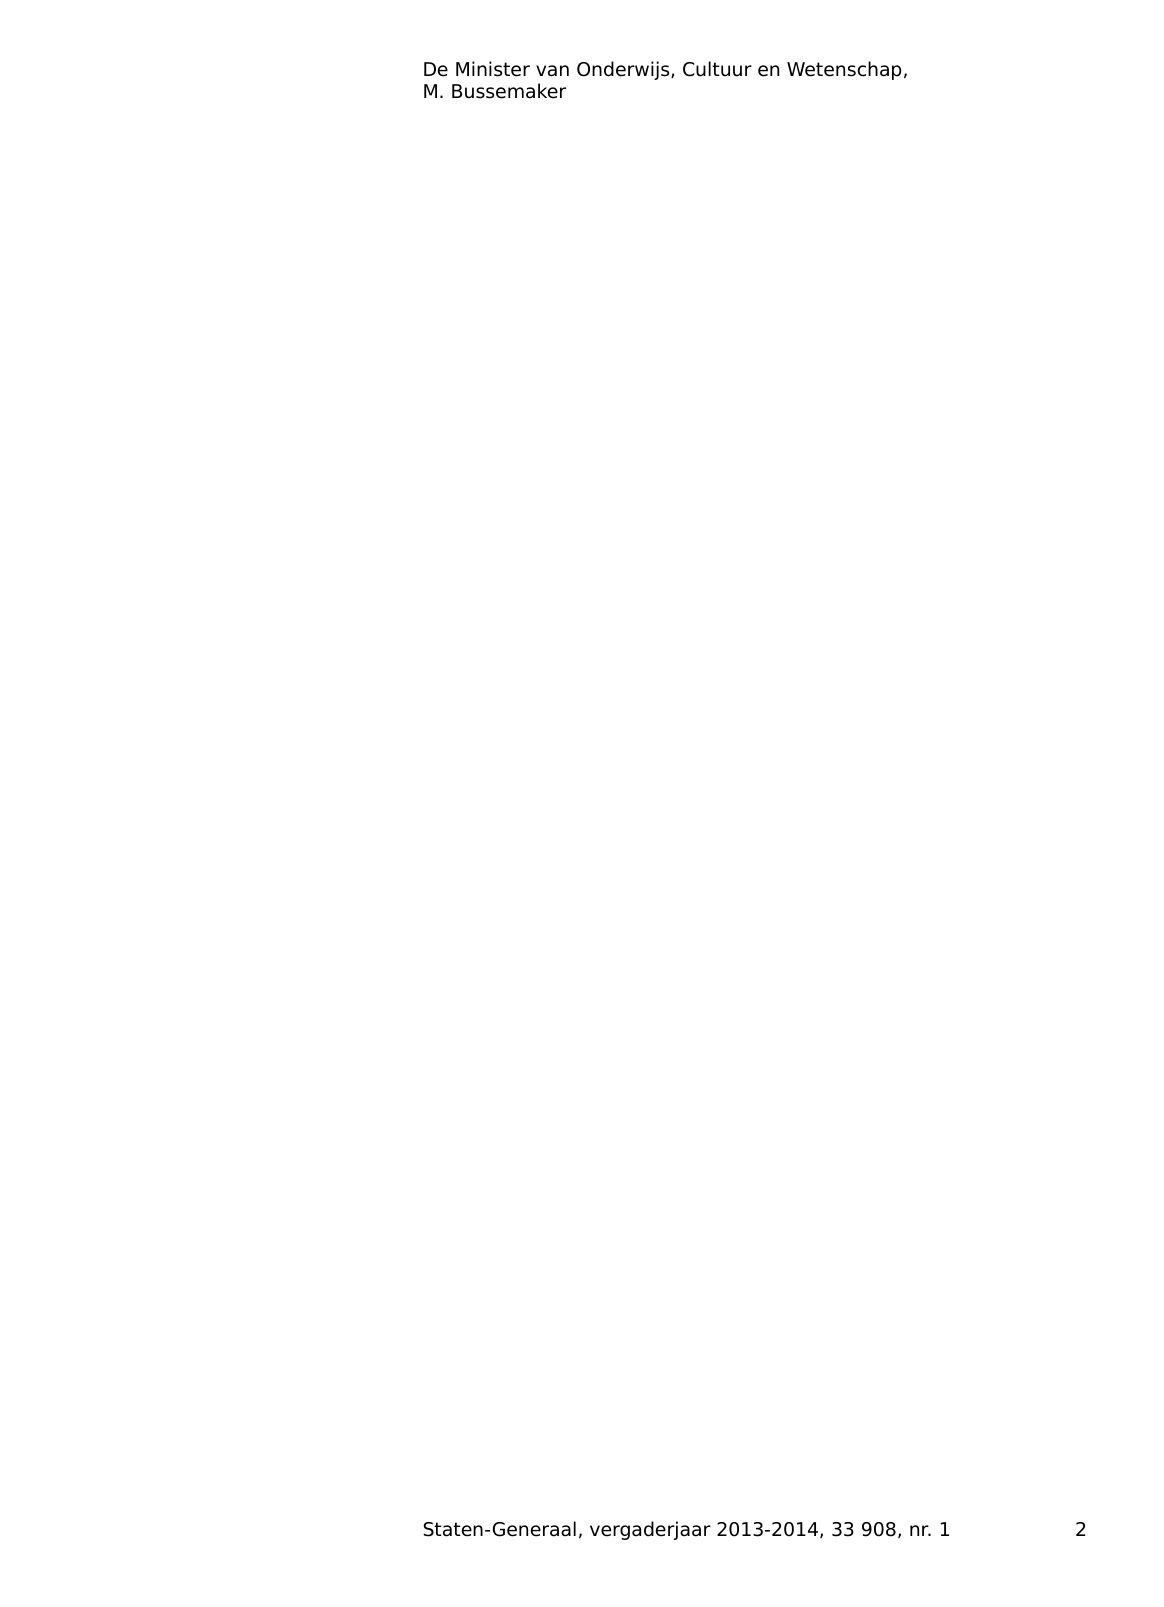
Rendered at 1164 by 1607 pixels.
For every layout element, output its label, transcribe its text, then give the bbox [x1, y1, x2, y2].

text De Minister van Onderwijs, Cultuur en Wetenschap, M. Bussemaker [422, 59, 1087, 103]
